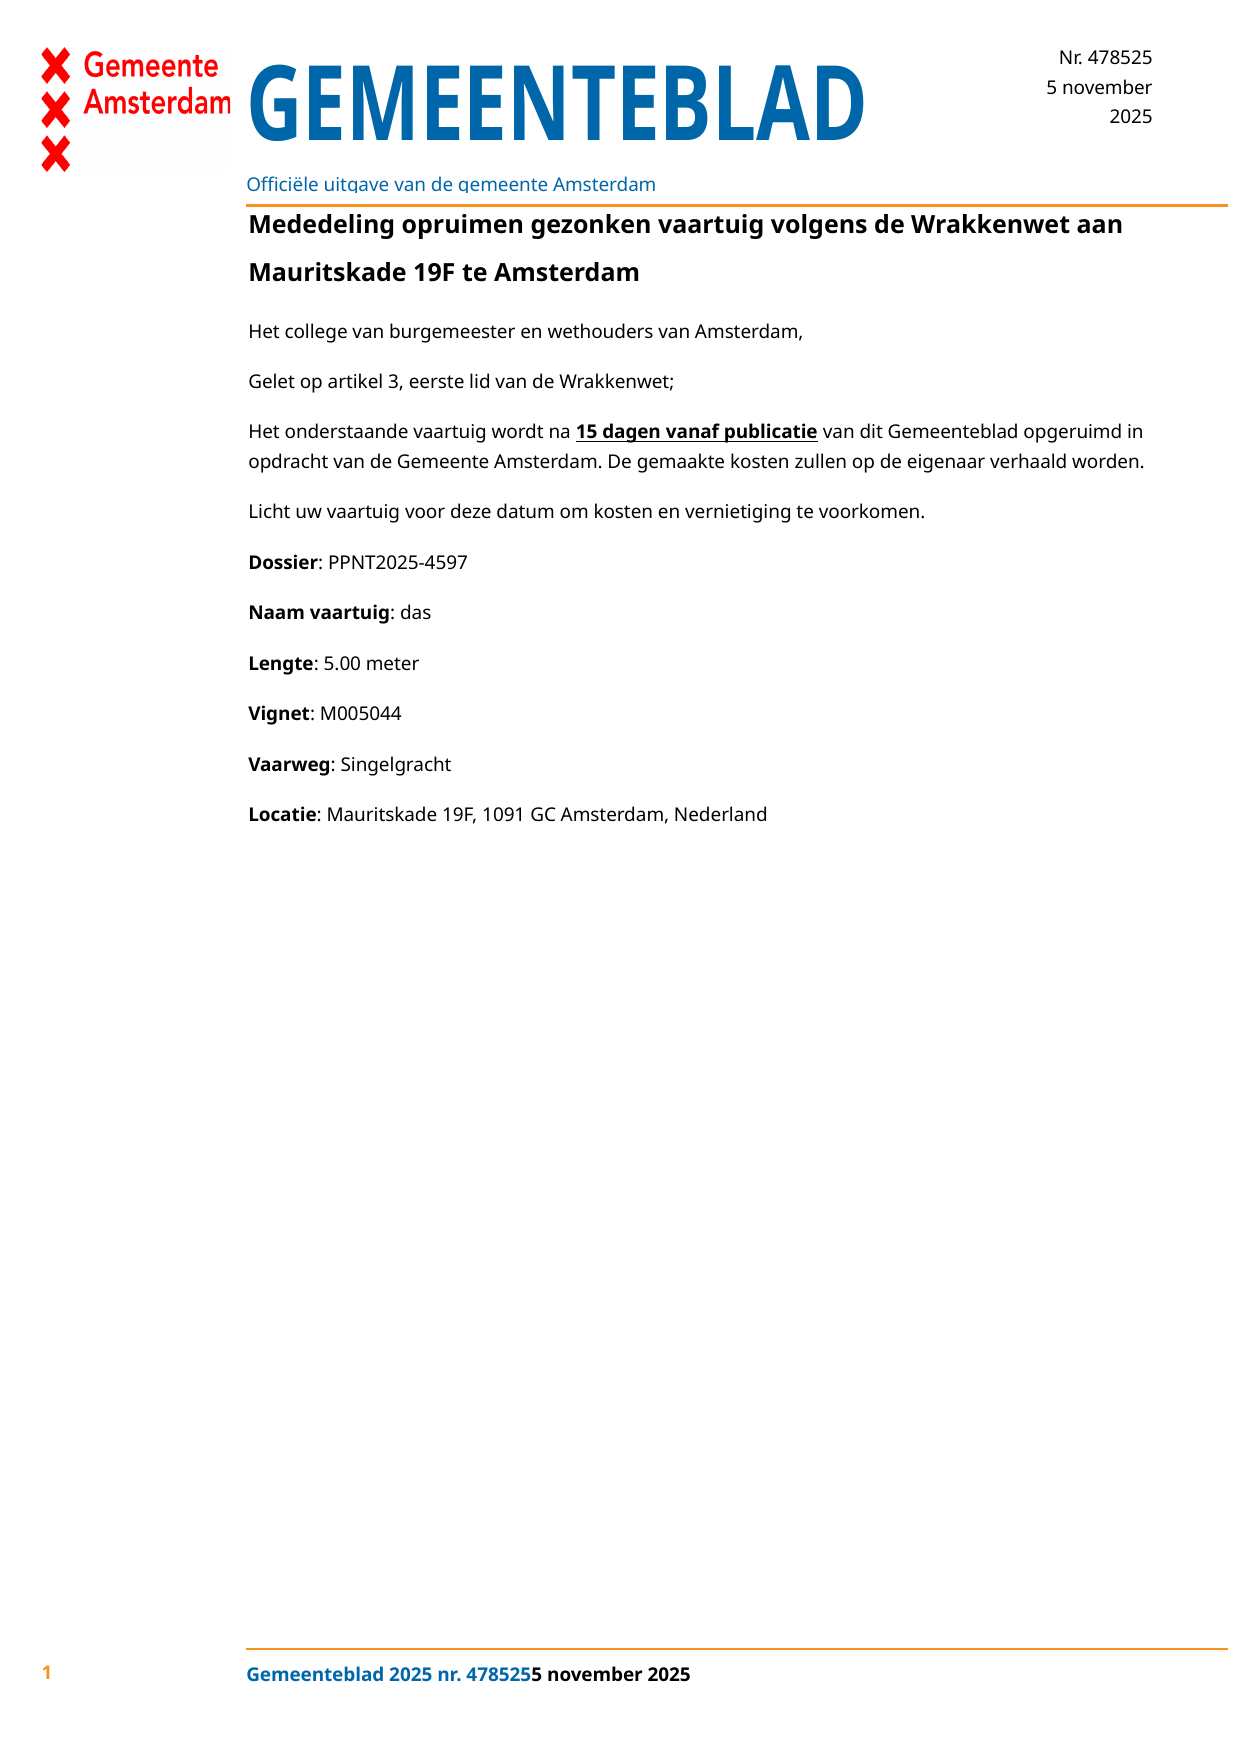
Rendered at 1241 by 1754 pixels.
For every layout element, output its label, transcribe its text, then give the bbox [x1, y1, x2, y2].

text Het onderstaande vaartuig wordt na 15 dagen vanaf publicatie van dit Gemeenteblad opgeruimd in opdracht van de Gemeente Amsterdam. De gemaakte kosten zullen op de eigenaar verhaald worden. [248, 419, 1152, 474]
text Lengte: 5.00 meter [248, 650, 1152, 676]
text Dossier: PPNT2025-4597 [248, 549, 1152, 575]
text Vignet: M005044 [248, 700, 1152, 726]
text Gelet op artikel 3, eerste lid van de Wrakkenwet; [248, 368, 1152, 394]
text Locatie: Mauritskade 19F, 1091 GC Amsterdam, Nederland [248, 801, 1152, 827]
text Vaarweg: Singelgracht [248, 751, 1152, 777]
text Het college van burgemeester en wethouders van Amsterdam, [248, 318, 1152, 344]
text Naam vaartuig: das [248, 599, 1152, 625]
text Mededeling opruimen gezonken vaartuig volgens de Wrakkenwet aan Mauritskade 19F te Amsterdam [248, 207, 1152, 288]
picture [41, 47, 231, 172]
text Licht uw vaartuig voor deze datum om kosten en vernietiging te voorkomen. [248, 499, 1152, 524]
